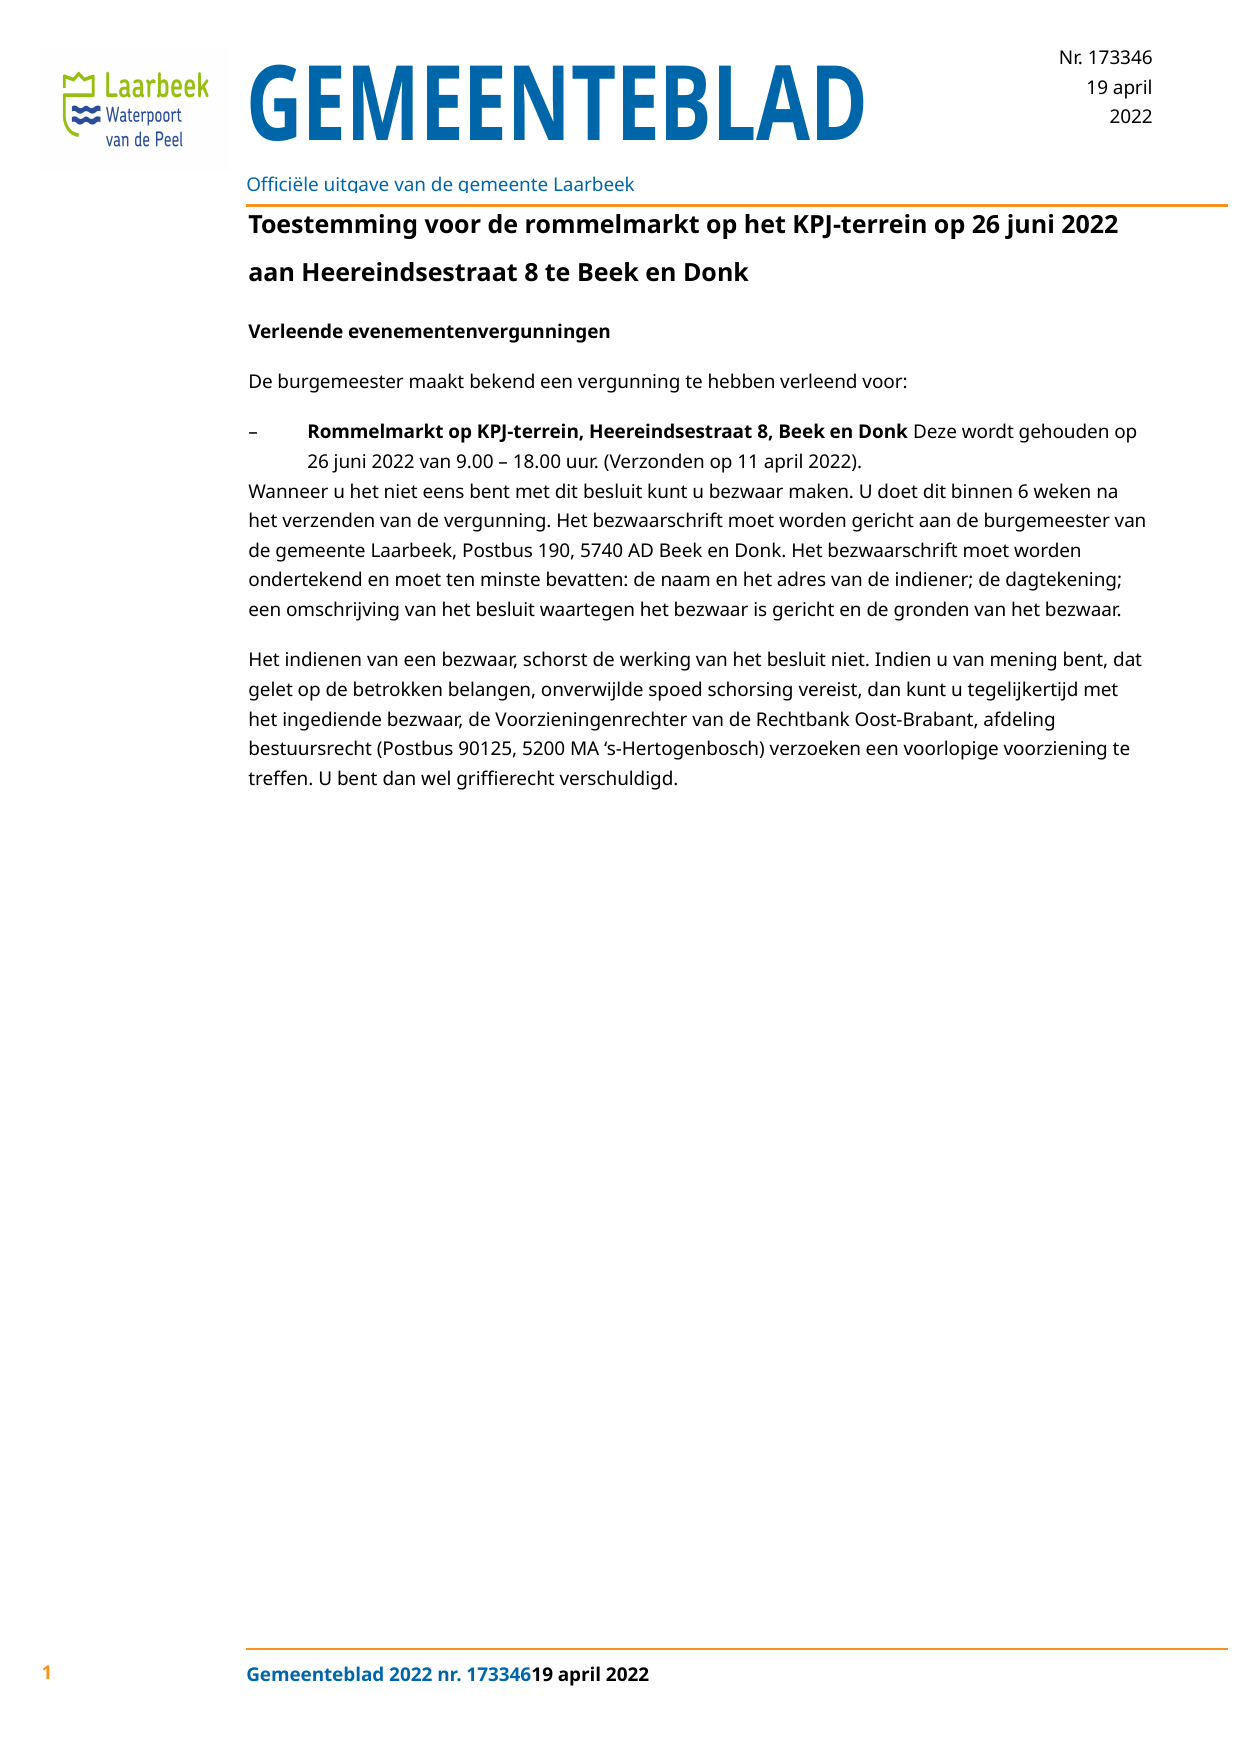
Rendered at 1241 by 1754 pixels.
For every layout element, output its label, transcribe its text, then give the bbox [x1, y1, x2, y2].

text De burgemeester maakt bekend een vergunning te hebben verleend voor: [248, 368, 1152, 394]
picture [41, 47, 231, 172]
list Rommelmarkt op KPJ-terrein, Heereindsestraat 8, Beek en Donk Deze wordt gehouden op 26 juni 2022 van 9.00 – 18.00 uur. (Verzonden op 11 april 2022). [248, 419, 1152, 474]
text Verleende evenementenvergunningen [248, 318, 1152, 344]
text Het indienen van een bezwaar, schorst de werking van het besluit niet. Indien u van mening bent, dat gelet op de betrokken belangen, onverwijlde spoed schorsing vereist, dan kunt u tegelijkertijd met het ingediende bezwaar, de Voorzieningenrechter van de Rechtbank Oost-Brabant, afdeling bestuursrecht (Postbus 90125, 5200 MA ‘s-Hertogenbosch) verzoeken een voorlopige voorziening te treffen. U bent dan wel griffierecht verschuldigd. [248, 647, 1152, 791]
text Toestemming voor de rommelmarkt op het KPJ-terrein op 26 juni 2022 aan Heereindsestraat 8 te Beek en Donk [248, 207, 1152, 288]
text Wanneer u het niet eens bent met dit besluit kunt u bezwaar maken. U doet dit binnen 6 weken na het verzenden van de vergunning. Het bezwaarschrift moet worden gericht aan de burgemeester van de gemeente Laarbeek, Postbus 190, 5740 AD Beek en Donk. Het bezwaarschrift moet worden ondertekend en moet ten minste bevatten: de naam en het adres van de indiener; de dagtekening; een omschrijving van het besluit waartegen het bezwaar is gericht en de gronden van het bezwaar. [248, 478, 1152, 622]
